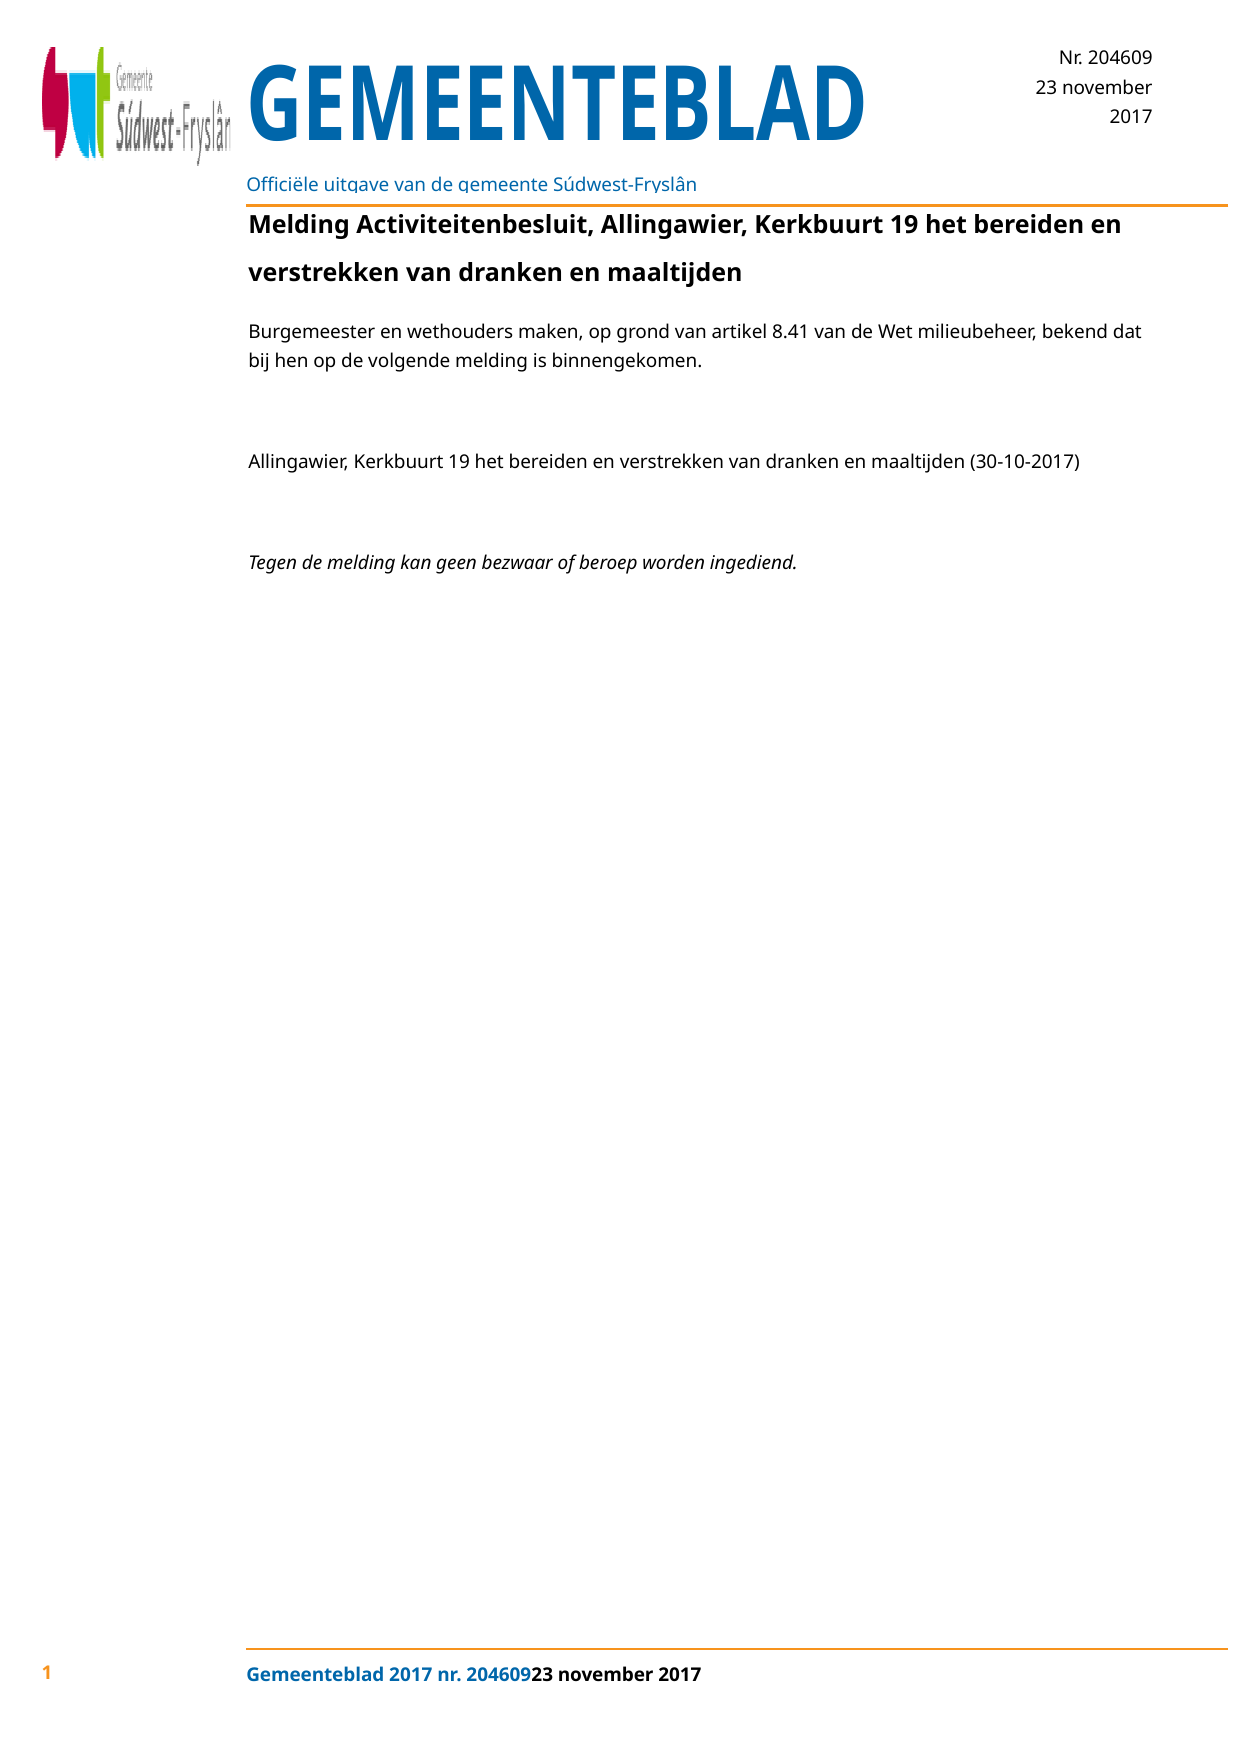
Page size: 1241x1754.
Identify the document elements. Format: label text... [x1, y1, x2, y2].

text Melding Activiteitenbesluit, Allingawier, Kerkbuurt 19 het bereiden en verstrekken van dranken en maaltijden [248, 207, 1152, 288]
text Burgemeester en wethouders maken, op grond van artikel 8.41 van de Wet milieubeheer, bekend dat bij hen op de volgende melding is binnengekomen. [248, 318, 1152, 373]
text Tegen de melding kan geen bezwaar of beroep worden ingediend. [248, 549, 1152, 575]
picture [41, 47, 231, 172]
text Allingawier, Kerkbuurt 19 het bereiden en verstrekken van dranken en maaltijden (30-10-2017) [248, 448, 1152, 474]
